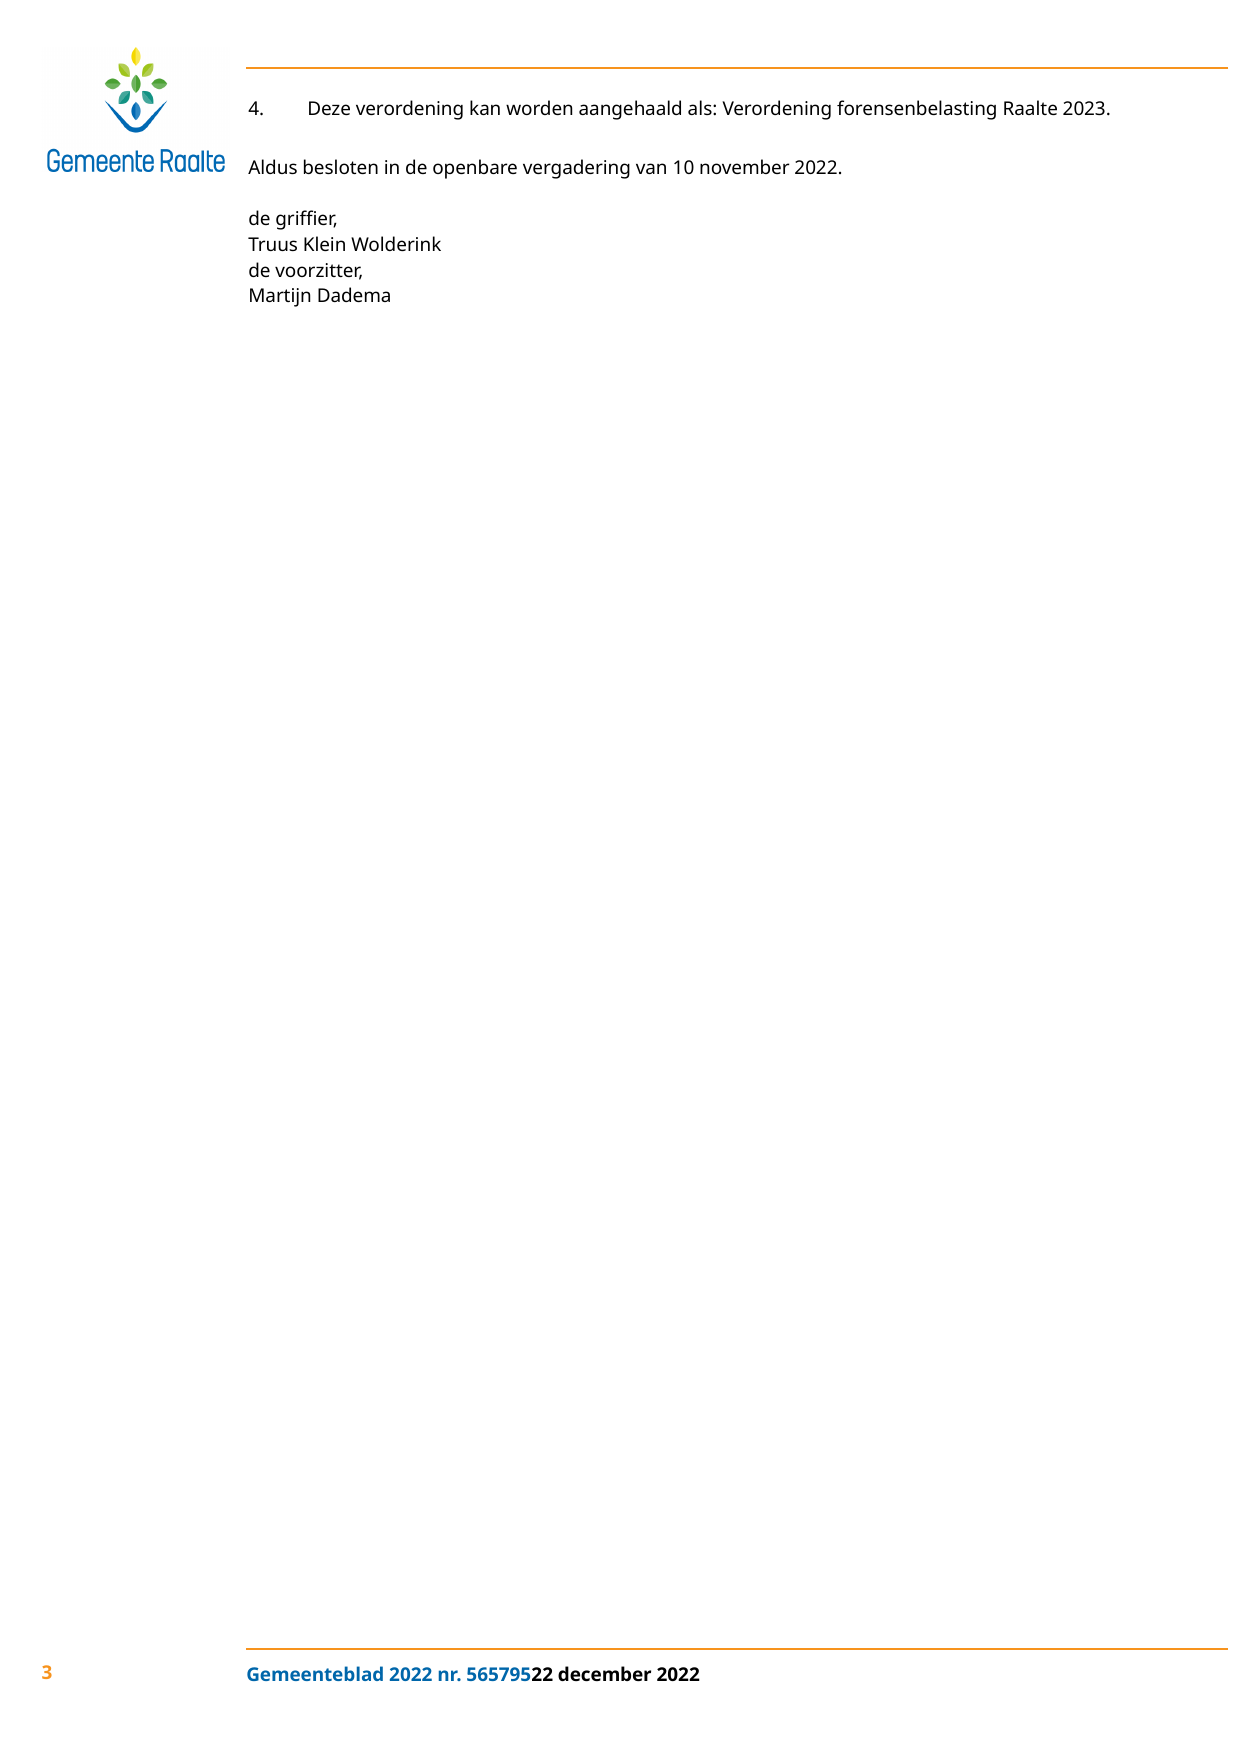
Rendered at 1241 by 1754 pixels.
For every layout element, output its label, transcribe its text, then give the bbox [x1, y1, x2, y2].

text Aldus besloten in de openbare vergadering van 10 november 2022. [248, 154, 1152, 180]
text de voorzitter, [248, 257, 1152, 283]
text Martijn Dadema [248, 283, 1152, 308]
text Truus Klein Wolderink [248, 231, 1152, 257]
text de griffier, [248, 205, 1152, 231]
picture [41, 47, 231, 172]
list Deze verordening kan worden aangehaald als: Verordening forensenbelasting Raalte 2023. [248, 95, 1152, 121]
